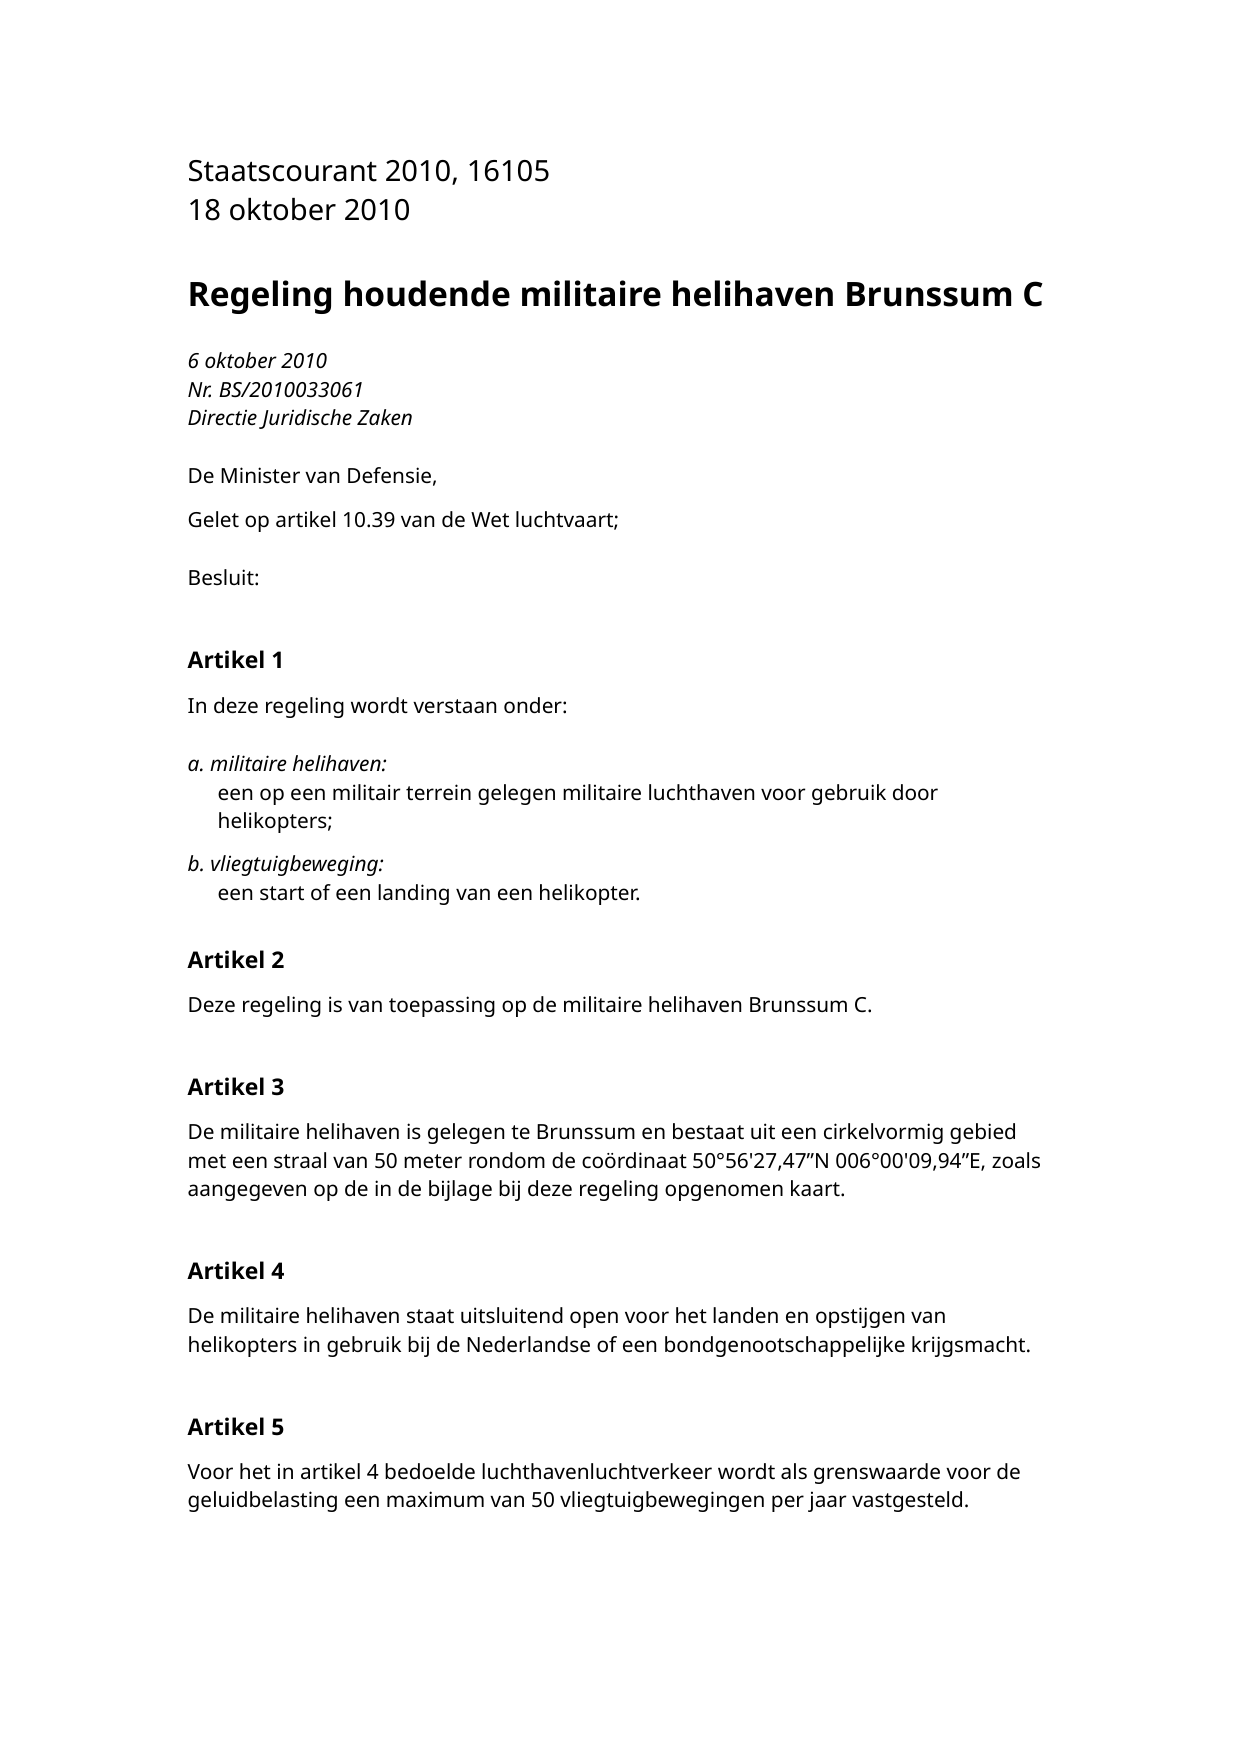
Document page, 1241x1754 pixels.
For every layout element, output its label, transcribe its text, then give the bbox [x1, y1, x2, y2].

text In deze regeling wordt verstaan onder: [187, 691, 1053, 719]
subtitle Artikel 3 [187, 1071, 1053, 1102]
text 18 oktober 2010 [187, 190, 1053, 229]
text Deze regeling is van toepassing op de militaire helihaven Brunssum C. [187, 990, 1053, 1018]
text 6 oktober 2010 [187, 346, 1053, 375]
subtitle Regeling houdende militaire helihaven Brunssum C [187, 271, 1053, 316]
text De Minister van Defensie, [187, 462, 1053, 490]
text a. militaire helihaven: [187, 749, 1053, 778]
text De militaire helihaven is gelegen te Brunssum en bestaat uit een cirkelvormig gebied met een straal van 50 meter rondom de coördinaat 50°56'27,47”N 006°00'09,94”E, zoals aangegeven op de in de bijlage bij deze regeling opgenomen kaart. [187, 1117, 1053, 1203]
text De militaire helihaven staat uitsluitend open voor het landen en opstijgen van helikopters in gebruik bij de Nederlandse of een bondgenootschappelijke krijgsmacht. [187, 1301, 1053, 1358]
text Gelet op artikel 10.39 van de Wet luchtvaart; [187, 505, 1053, 533]
text Nr. BS/2010033061 [187, 375, 1053, 403]
text een op een militair terrein gelegen militaire luchthaven voor gebruik door helikopters; [217, 778, 1053, 834]
subtitle Artikel 1 [187, 644, 1053, 676]
text een start of een landing van een helikopter. [217, 878, 1053, 906]
text Directie Juridische Zaken [187, 403, 1053, 432]
text b. vliegtuigbeweging: [187, 849, 1053, 878]
text Besluit: [187, 563, 1053, 592]
subtitle Artikel 5 [187, 1411, 1053, 1442]
subtitle Artikel 4 [187, 1255, 1053, 1286]
subtitle Artikel 2 [187, 944, 1053, 975]
text Voor het in artikel 4 bedoelde luchthavenluchtverkeer wordt als grenswaarde voor de geluidbelasting een maximum van 50 vliegtuigbewegingen per jaar vastgesteld. [187, 1457, 1053, 1514]
text Staatscourant 2010, 16105 [187, 150, 1053, 190]
